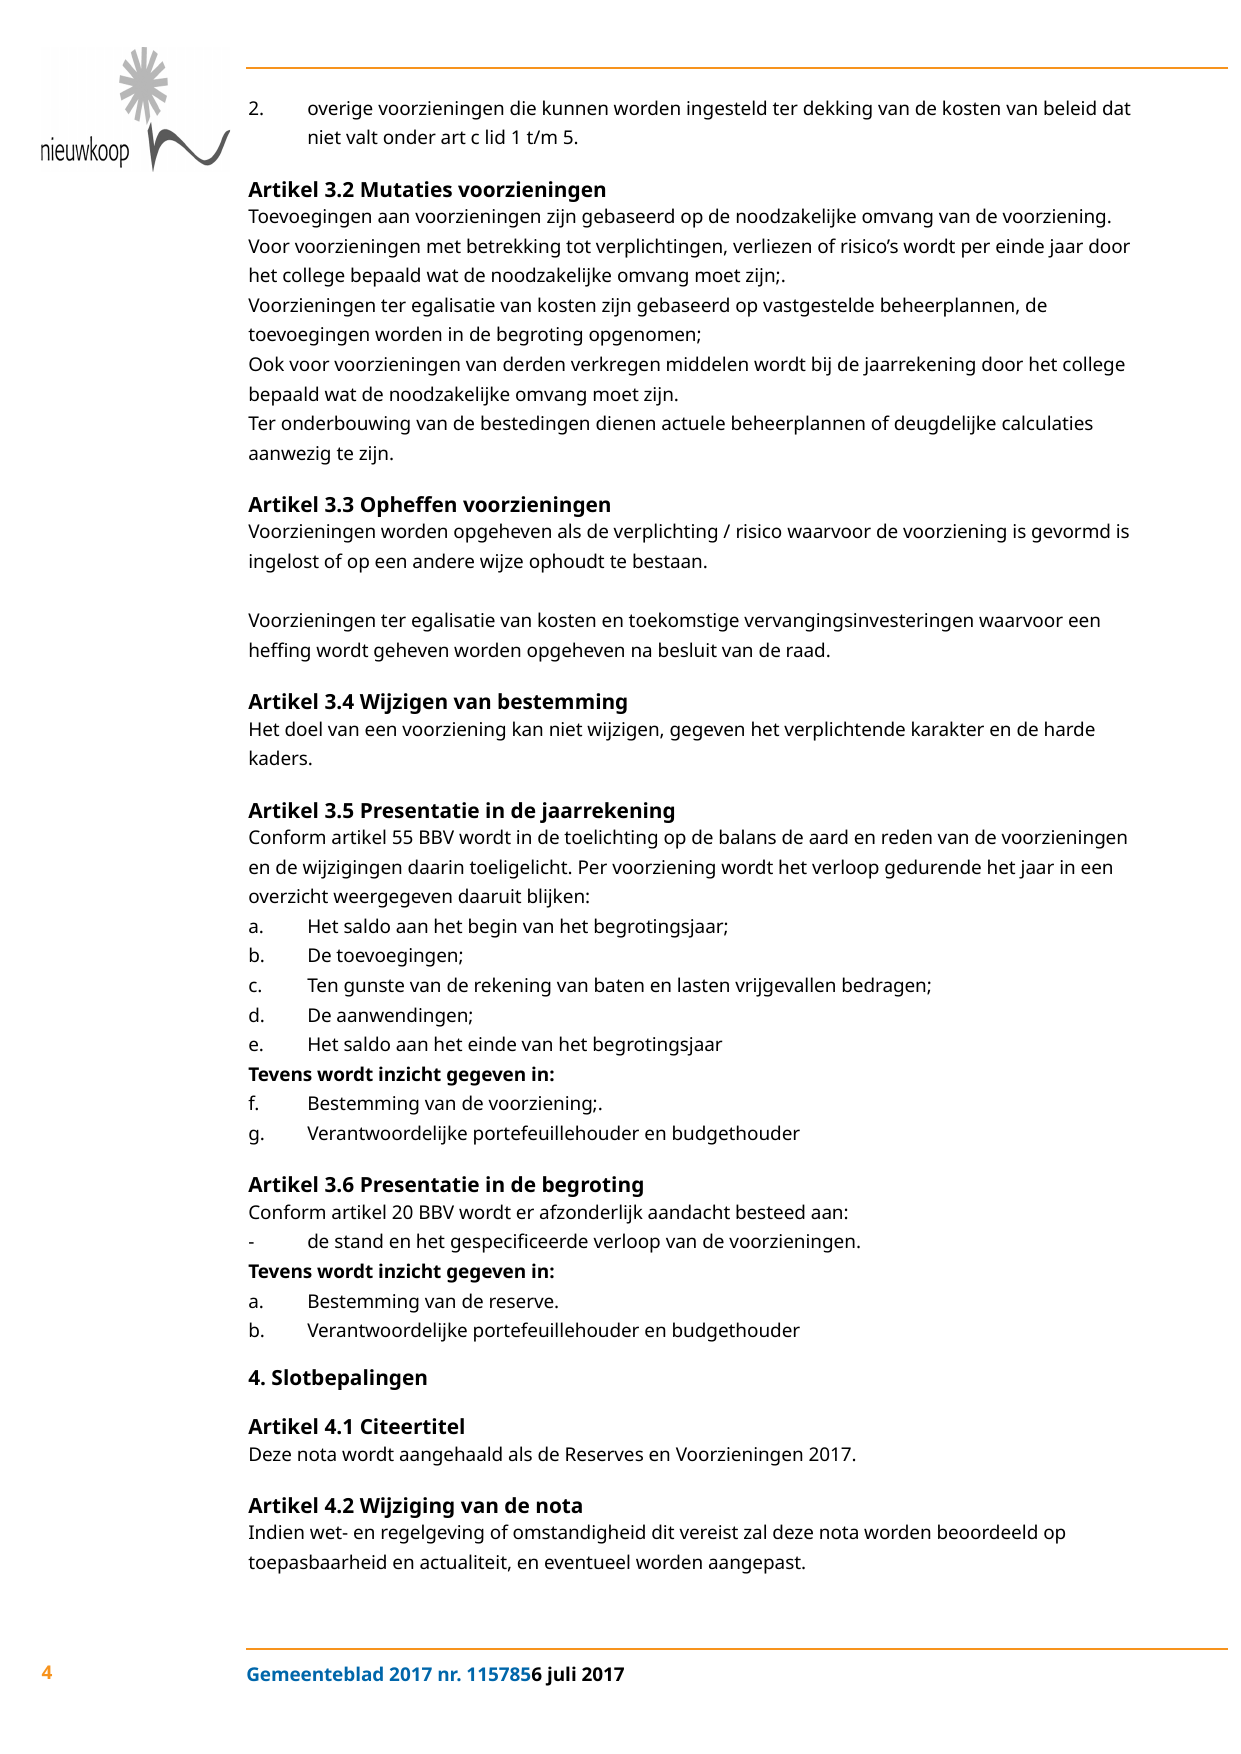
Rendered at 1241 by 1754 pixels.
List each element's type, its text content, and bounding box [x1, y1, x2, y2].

list Verantwoordelijke portefeuillehouder en budgethouder [248, 1317, 1152, 1343]
text Artikel 3.2 Mutaties voorzieningen [248, 175, 1152, 203]
text Artikel 3.3 Opheffen voorzieningen [248, 490, 1152, 519]
list overige voorzieningen die kunnen worden ingesteld ter dekking van de kosten van beleid dat niet valt onder art c lid 1 t/m 5. [248, 95, 1152, 150]
picture [41, 47, 231, 172]
list Bestemming van de voorziening;. [248, 1091, 1152, 1116]
list Ten gunste van de rekening van baten en lasten vrijgevallen bedragen; [248, 972, 1152, 998]
text Artikel 3.6 Presentatie in de begroting [248, 1171, 1152, 1199]
text Conform artikel 55 BBV wordt in de toelichting op de balans de aard en reden van de voorzieningen en de wijzigingen daarin toeligelicht. Per voorziening wordt het verloop gedurende het jaar in een overzicht weergegeven daaruit blijken: [248, 824, 1152, 909]
text Deze nota wordt aangehaald als de Reserves en Voorzieningen 2017. [248, 1441, 1152, 1466]
text Indien wet- en regelgeving of omstandigheid dit vereist zal deze nota worden beoordeeld op toepasbaarheid en actualiteit, en eventueel worden aangepast. [248, 1519, 1152, 1575]
text Voorzieningen worden opgeheven als de verplichting / risico waarvoor de voorziening is gevormd is ingelost of op een andere wijze ophoudt te bestaan. [248, 519, 1152, 574]
list Verantwoordelijke portefeuillehouder en budgethouder [248, 1120, 1152, 1146]
list Het saldo aan het begin van het begrotingsjaar; [248, 913, 1152, 939]
text Artikel 4.1 Citeertitel [248, 1412, 1152, 1441]
text Voorzieningen ter egalisatie van kosten en toekomstige vervangingsinvesteringen waarvoor een heffing wordt geheven worden opgeheven na besluit van de raad. [248, 607, 1152, 663]
list De aanwendingen; [248, 1002, 1152, 1028]
text Tevens wordt inzicht gegeven in: [248, 1258, 1152, 1284]
text Ter onderbouwing van de bestedingen dienen actuele beheerplannen of deugdelijke calculaties aanwezig te zijn. [248, 410, 1152, 466]
text Artikel 3.5 Presentatie in de jaarrekening [248, 796, 1152, 824]
list Het saldo aan het einde van het begrotingsjaar [248, 1031, 1152, 1057]
text Artikel 3.4 Wijzigen van bestemming [248, 687, 1152, 716]
list De toevoegingen; [248, 943, 1152, 968]
text 4. Slotbepalingen [248, 1363, 1152, 1391]
text Artikel 4.2 Wijziging van de nota [248, 1491, 1152, 1519]
text Het doel van een voorziening kan niet wijzigen, gegeven het verplichtende karakter en de harde kaders. [248, 716, 1152, 771]
text Ook voor voorzieningen van derden verkregen middelen wordt bij de jaarrekening door het college bepaald wat de noodzakelijke omvang moet zijn. [248, 351, 1152, 406]
list de stand en het gespecificeerde verloop van de voorzieningen. [248, 1229, 1152, 1254]
text Voorzieningen ter egalisatie van kosten zijn gebaseerd op vastgestelde beheerplannen, de toevoegingen worden in de begroting opgenomen; [248, 292, 1152, 347]
text Voor voorzieningen met betrekking tot verplichtingen, verliezen of risico’s wordt per einde jaar door het college bepaald wat de noodzakelijke omvang moet zijn;. [248, 233, 1152, 288]
text Toevoegingen aan voorzieningen zijn gebaseerd op de noodzakelijke omvang van de voorziening. [248, 203, 1152, 229]
text Conform artikel 20 BBV wordt er afzonderlijk aandacht besteed aan: [248, 1199, 1152, 1225]
text Tevens wordt inzicht gegeven in: [248, 1061, 1152, 1087]
list Bestemming van de reserve. [248, 1288, 1152, 1313]
